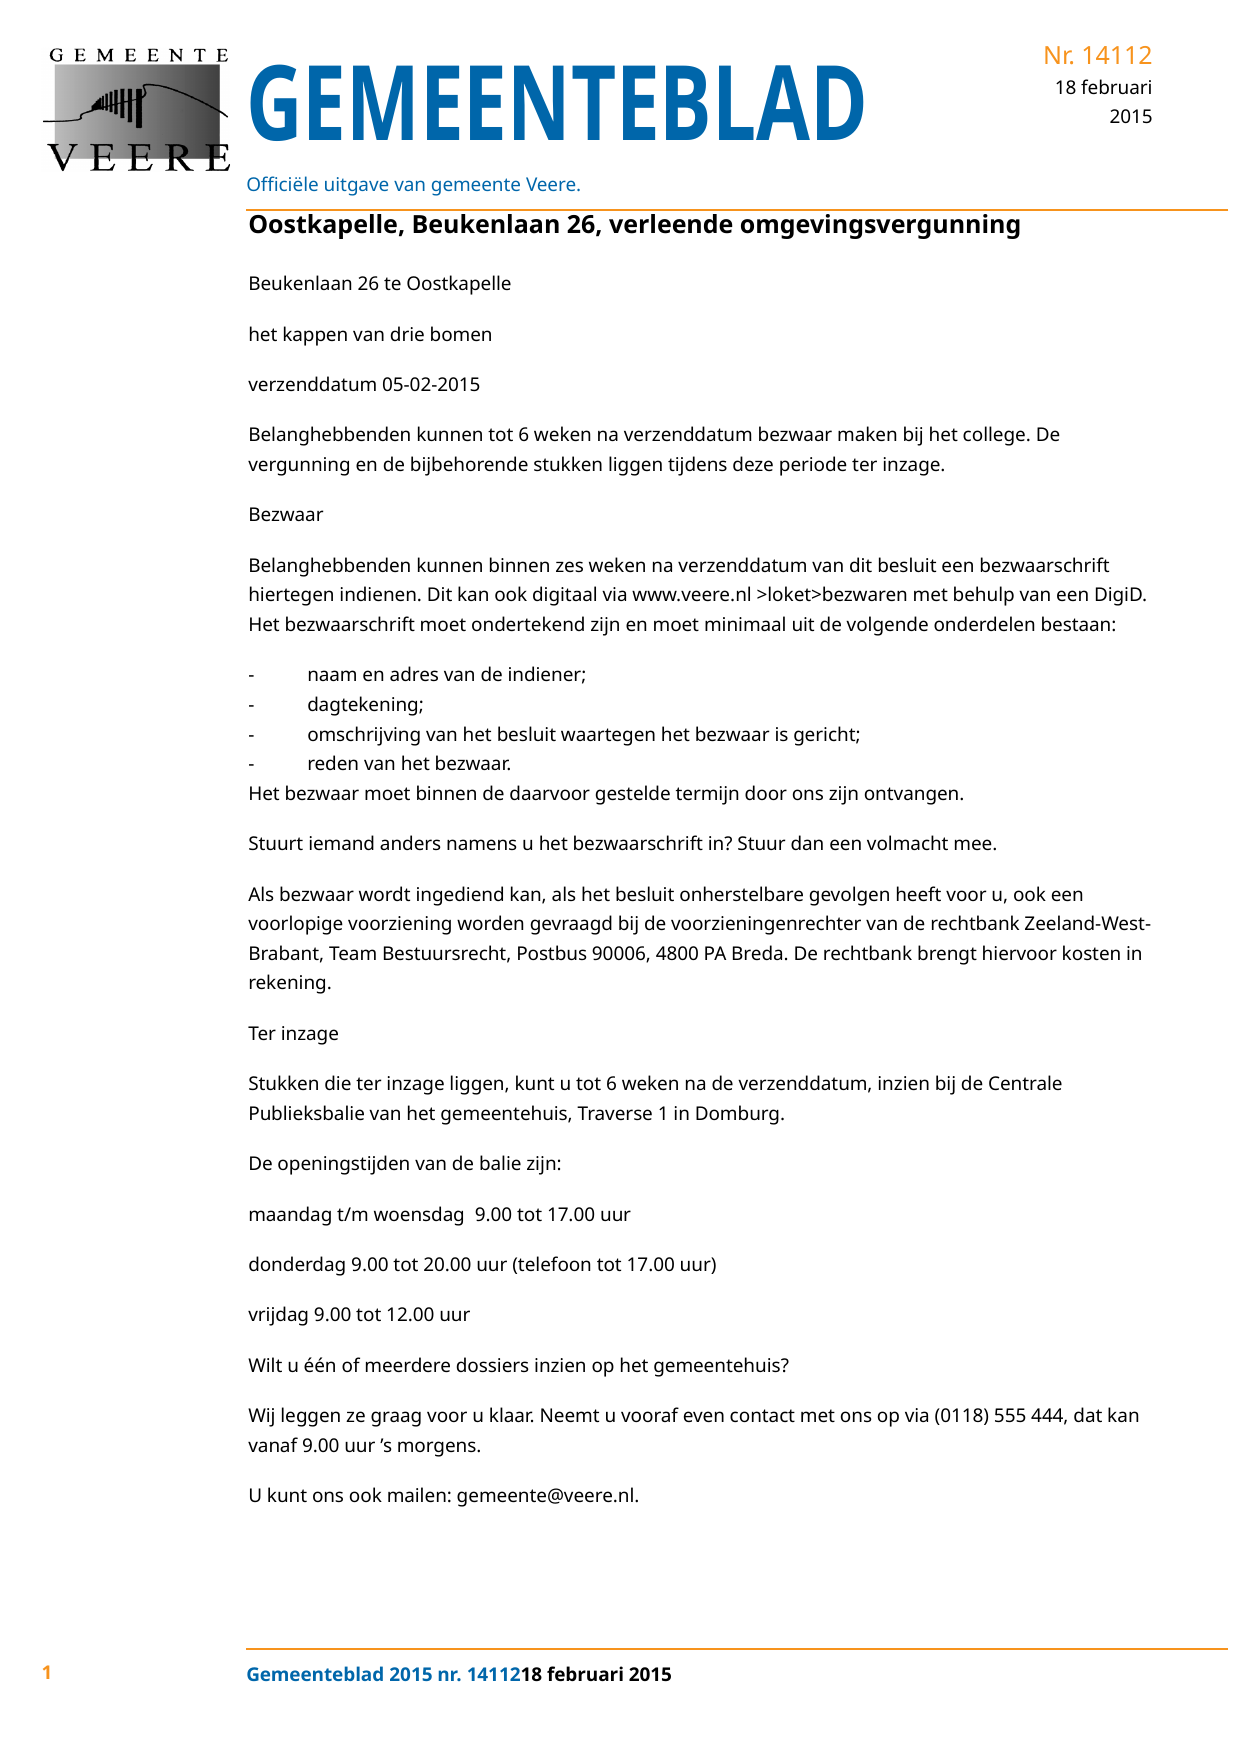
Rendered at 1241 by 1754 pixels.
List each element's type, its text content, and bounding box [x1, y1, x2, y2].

text U kunt ons ook mailen: gemeente@veere.nl. [248, 1482, 1152, 1508]
text Het bezwaar moet binnen de daarvoor gestelde termijn door ons zijn ontvangen. [248, 780, 1152, 806]
list dagtekening; [248, 691, 1152, 717]
text Oostkapelle, Beukenlaan 26, verleende omgevingsvergunning [248, 211, 1152, 241]
text Als bezwaar wordt ingediend kan, als het besluit onherstelbare gevolgen heeft voor u, ook een voorlopige voorziening worden gevraagd bij de voorzieningenrechter van de rechtbank Zeeland-West-Brabant, Team Bestuursrecht, Postbus 90006, 4800 PA Breda. De rechtbank brengt hiervoor kosten in rekening. [248, 881, 1152, 995]
text Stukken die ter inzage liggen, kunt u tot 6 weken na de verzenddatum, inzien bij de Centrale Publieksbalie van het gemeentehuis, Traverse 1 in Domburg. [248, 1070, 1152, 1126]
list omschrijving van het besluit waartegen het bezwaar is gericht; [248, 721, 1152, 746]
text vrijdag 9.00 tot 12.00 uur [248, 1302, 1152, 1327]
text Wilt u één of meerdere dossiers inzien op het gemeentehuis? [248, 1352, 1152, 1378]
text Beukenlaan 26 te Oostkapelle [248, 270, 1152, 296]
text donderdag 9.00 tot 20.00 uur (telefoon tot 17.00 uur) [248, 1251, 1152, 1277]
text het kappen van drie bomen [248, 321, 1152, 346]
list naam en adres van de indiener; [248, 662, 1152, 687]
text Belanghebbenden kunnen tot 6 weken na verzenddatum bezwaar maken bij het college. De vergunning en de bijbehorende stukken liggen tijdens deze periode ter inzage. [248, 422, 1152, 477]
text De openingstijden van de balie zijn: [248, 1150, 1152, 1176]
text maandag t/m woensdag 9.00 tot 17.00 uur [248, 1201, 1152, 1226]
text verzenddatum 05-02-2015 [248, 371, 1152, 397]
text Bezwaar [248, 502, 1152, 527]
text Stuurt iemand anders namens u het bezwaarschrift in? Stuur dan een volmacht mee. [248, 830, 1152, 856]
text Belanghebbenden kunnen binnen zes weken na verzenddatum van dit besluit een bezwaarschrift hiertegen indienen. Dit kan ook digitaal via www.veere.nl >loket>bezwaren met behulp van een DigiD. Het bezwaarschrift moet ondertekend zijn en moet minimaal uit de volgende onderdelen bestaan: [248, 552, 1152, 637]
text Wij leggen ze graag voor u klaar. Neemt u vooraf even contact met ons op via (0118) 555 444, dat kan vanaf 9.00 uur ’s morgens. [248, 1402, 1152, 1458]
picture [41, 47, 231, 172]
list reden van het bezwaar. [248, 750, 1152, 776]
text Ter inzage [248, 1020, 1152, 1046]
